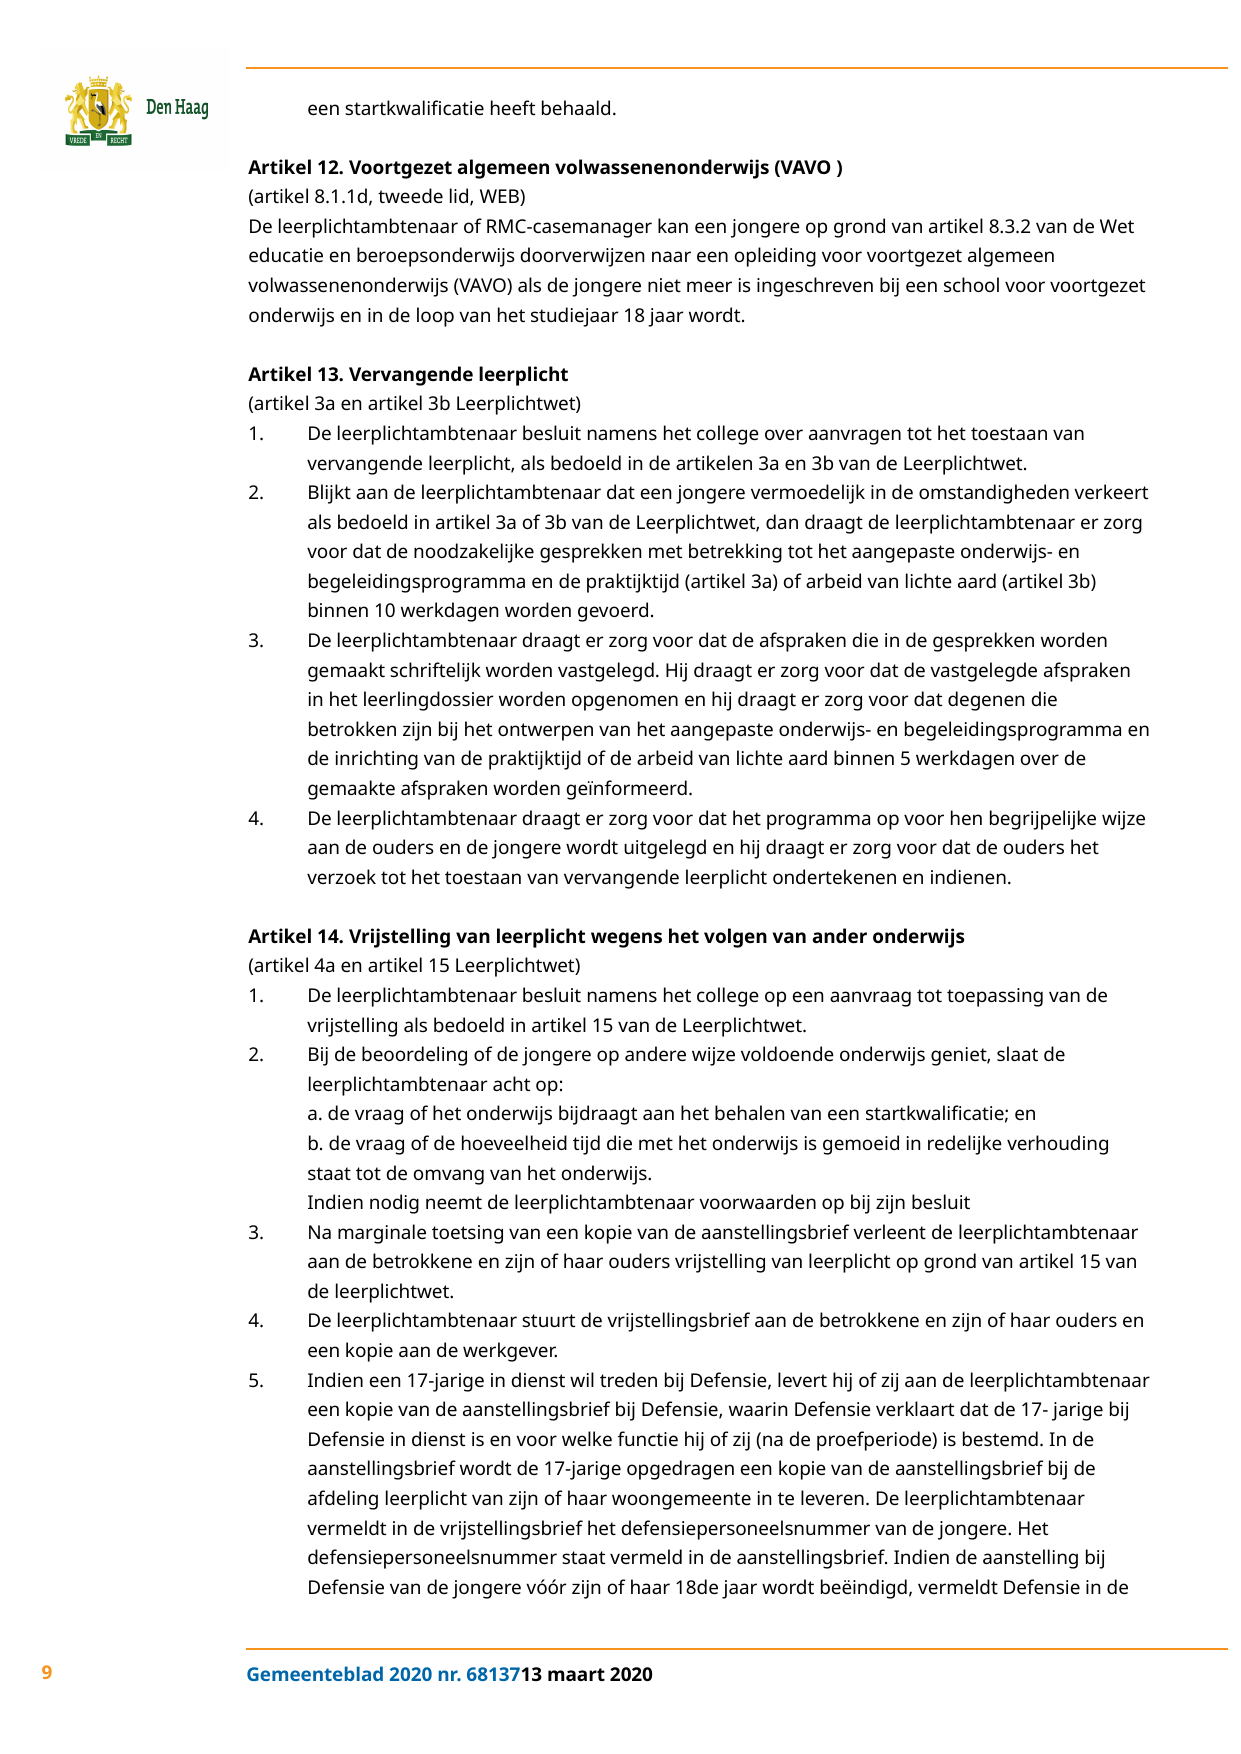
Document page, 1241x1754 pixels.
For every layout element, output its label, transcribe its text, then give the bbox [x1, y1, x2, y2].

list Indien nodig neemt de leerplichtambtenaar voorwaarden op bij zijn besluit [248, 1189, 1152, 1215]
text De leerplichtambtenaar of RMC-casemanager kan een jongere op grond van artikel 8.3.2 van de Wet educatie en beroepsonderwijs doorverwijzen naar een opleiding voor voortgezet algemeen volwassenenonderwijs (VAVO) als de jongere niet meer is ingeschreven bij een school voor voortgezet onderwijs en in de loop van het studiejaar 18 jaar wordt. [248, 213, 1152, 328]
list De leerplichtambtenaar draagt er zorg voor dat het programma op voor hen begrijpelijke wijze aan de ouders en de jongere wordt uitgelegd en hij draagt er zorg voor dat de ouders het verzoek tot het toestaan van vervangende leerplicht ondertekenen en indienen. [248, 805, 1152, 890]
list Bij de beoordeling of de jongere op andere wijze voldoende onderwijs geniet, slaat de leerplichtambtenaar acht op: [248, 1041, 1152, 1097]
list a. de vraag of het onderwijs bijdraagt aan het behalen van een startkwalificatie; en [248, 1101, 1152, 1126]
text Artikel 14. Vrijstelling van leerplicht wegens het volgen van ander onderwijs [248, 923, 1152, 949]
text Artikel 13. Vervangende leerplicht [248, 361, 1152, 387]
list Blijkt aan de leerplichtambtenaar dat een jongere vermoedelijk in de omstandigheden verkeert als bedoeld in artikel 3a of 3b van de Leerplichtwet, dan draagt de leerplichtambtenaar er zorg voor dat de noodzakelijke gesprekken met betrekking tot het aangepaste onderwijs- en begeleidingsprogramma en de praktijktijd (artikel 3a) of arbeid van lichte aard (artikel 3b) binnen 10 werkdagen worden gevoerd. [248, 479, 1152, 623]
list een startkwalificatie heeft behaald. [248, 95, 1152, 121]
text (artikel 3a en artikel 3b Leerplichtwet) [248, 391, 1152, 416]
list De leerplichtambtenaar stuurt de vrijstellingsbrief aan de betrokkene en zijn of haar ouders en een kopie aan de werkgever. [248, 1308, 1152, 1363]
list Na marginale toetsing van een kopie van de aanstellingsbrief verleent de leerplichtambtenaar aan de betrokkene en zijn of haar ouders vrijstelling van leerplicht op grond van artikel 15 van de leerplichtwet. [248, 1219, 1152, 1304]
list Indien een 17-jarige in dienst wil treden bij Defensie, levert hij of zij aan de leerplichtambtenaar een kopie van de aanstellingsbrief bij Defensie, waarin Defensie verklaart dat de 17- jarige bij Defensie in dienst is en voor welke functie hij of zij (na de proefperiode) is bestemd. In de aanstellingsbrief wordt de 17-jarige opgedragen een kopie van de aanstellingsbrief bij de afdeling leerplicht van zijn of haar woongemeente in te leveren. De leerplichtambtenaar vermeldt in de vrijstellingsbrief het defensiepersoneelsnummer van de jongere. Het defensiepersoneelsnummer staat vermeld in de aanstellingsbrief. Indien de aanstelling bij Defensie van de jongere vóór zijn of haar 18de jaar wordt beëindigd, vermeldt Defensie in de [248, 1367, 1152, 1600]
list De leerplichtambtenaar besluit namens het college op een aanvraag tot toepassing van de vrijstelling als bedoeld in artikel 15 van de Leerplichtwet. [248, 982, 1152, 1038]
list b. de vraag of de hoeveelheid tijd die met het onderwijs is gemoeid in redelijke verhouding staat tot de omvang van het onderwijs. [248, 1130, 1152, 1186]
text (artikel 4a en artikel 15 Leerplichtwet) [248, 953, 1152, 978]
list De leerplichtambtenaar draagt er zorg voor dat de afspraken die in de gesprekken worden gemaakt schriftelijk worden vastgelegd. Hij draagt er zorg voor dat de vastgelegde afspraken in het leerlingdossier worden opgenomen en hij draagt er zorg voor dat degenen die betrokken zijn bij het ontwerpen van het aangepaste onderwijs- en begeleidingsprogramma en de inrichting van de praktijktijd of de arbeid van lichte aard binnen 5 werkdagen over de gemaakte afspraken worden geïnformeerd. [248, 627, 1152, 801]
list De leerplichtambtenaar besluit namens het college over aanvragen tot het toestaan van vervangende leerplicht, als bedoeld in de artikelen 3a en 3b van de Leerplichtwet. [248, 420, 1152, 476]
picture [41, 47, 231, 172]
text (artikel 8.1.1d, tweede lid, WEB) [248, 183, 1152, 209]
text Artikel 12. Voortgezet algemeen volwassenenonderwijs (VAVO ) [248, 154, 1152, 180]
